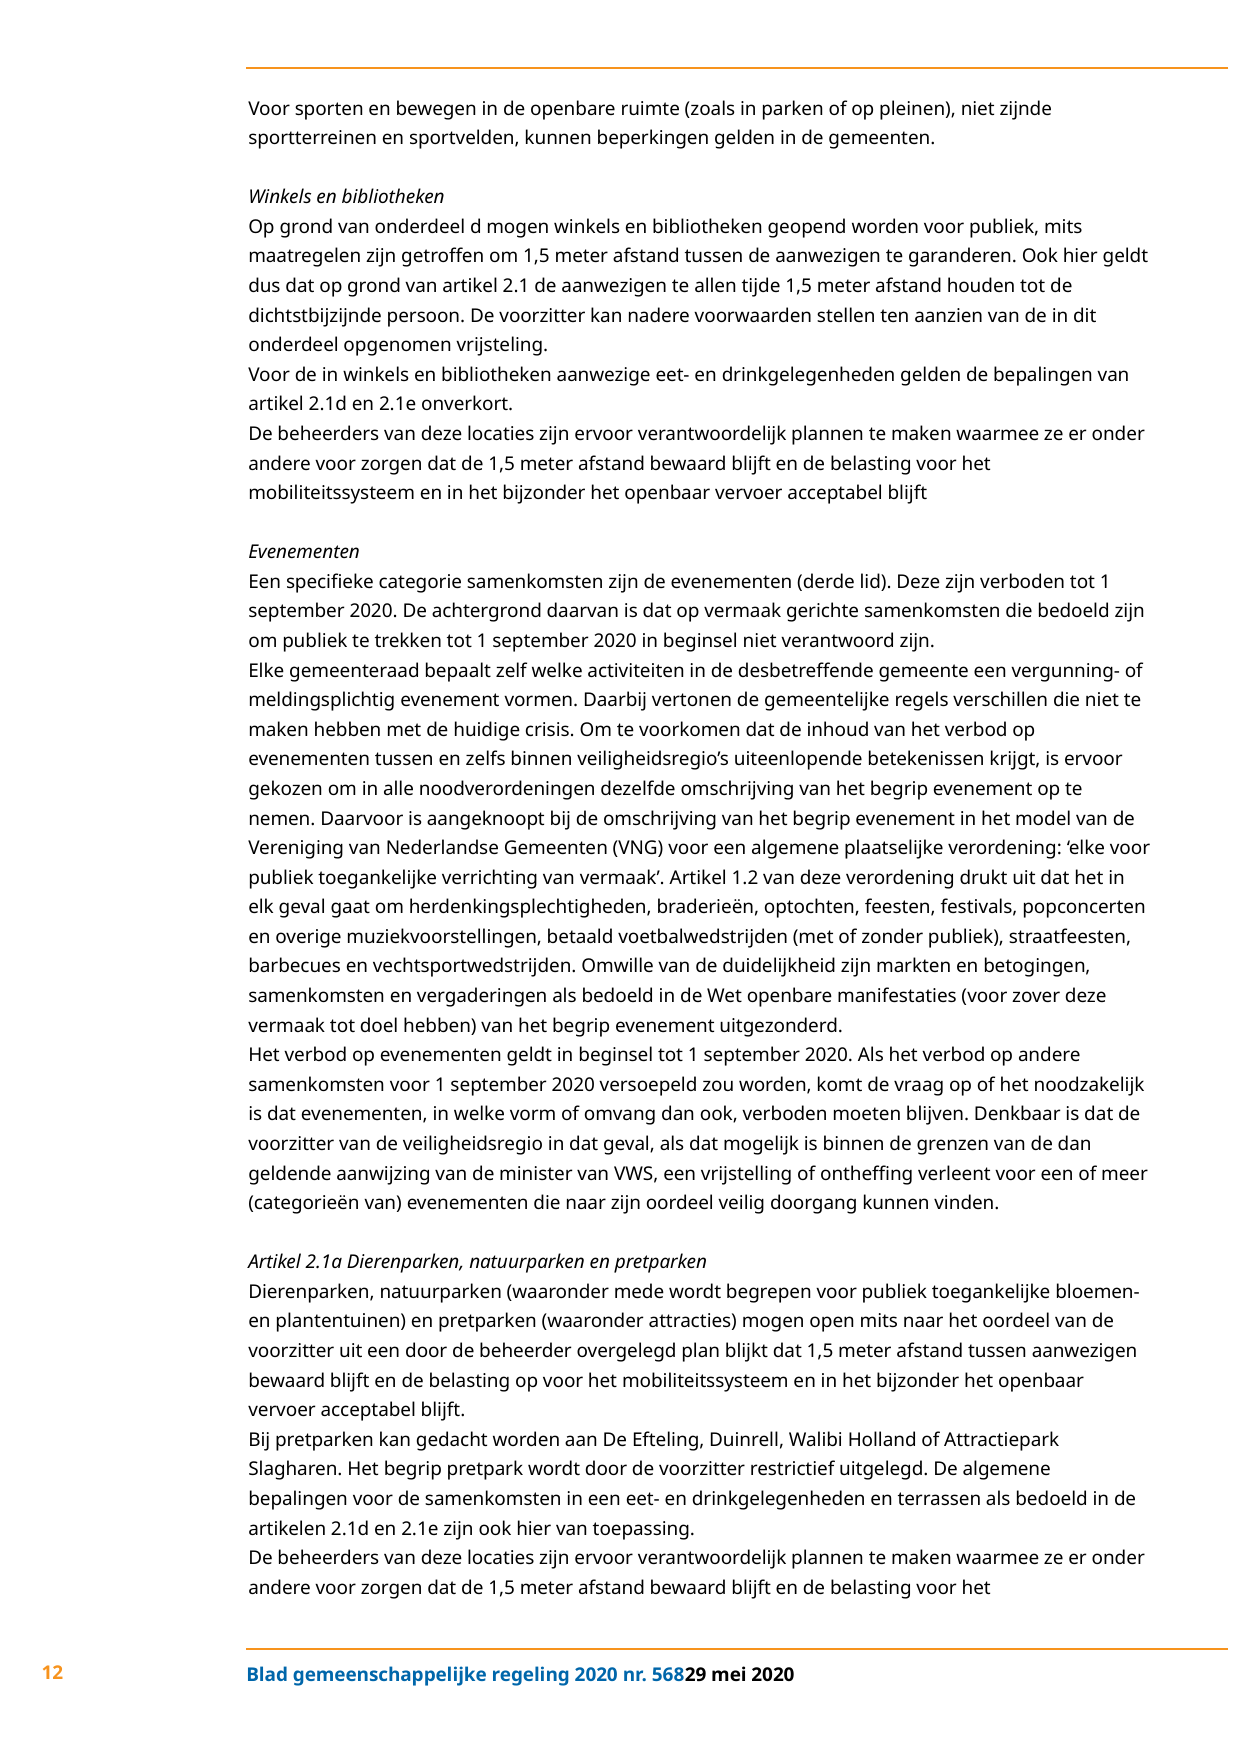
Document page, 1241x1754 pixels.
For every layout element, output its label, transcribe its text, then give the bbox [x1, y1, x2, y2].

text De beheerders van deze locaties zijn ervoor verantwoordelijk plannen te maken waarmee ze er onder andere voor zorgen dat de 1,5 meter afstand bewaard blijft en de belasting voor het [248, 1544, 1152, 1600]
text Artikel 2.1a Dierenparken, natuurparken en pretparken [248, 1248, 1152, 1274]
text Voor de in winkels en bibliotheken aanwezige eet- en drinkgelegenheden gelden de bepalingen van artikel 2.1d en 2.1e onverkort. [248, 361, 1152, 416]
picture [41, 47, 231, 172]
text Op grond van onderdeel d mogen winkels en bibliotheken geopend worden voor publiek, mits maatregelen zijn getroffen om 1,5 meter afstand tussen de aanwezigen te garanderen. Ook hier geldt dus dat op grond van artikel 2.1 de aanwezigen te allen tijde 1,5 meter afstand houden tot de dichtstbijzijnde persoon. De voorzitter kan nadere voorwaarden stellen ten aanzien van de in dit onderdeel opgenomen vrijsteling. [248, 213, 1152, 357]
text Elke gemeenteraad bepaalt zelf welke activiteiten in de desbetreffende gemeente een vergunning- of meldingsplichtig evenement vormen. Daarbij vertonen de gemeentelijke regels verschillen die niet te maken hebben met de huidige crisis. Om te voorkomen dat de inhoud van het verbod op evenementen tussen en zelfs binnen veiligheidsregio’s uiteenlopende betekenissen krijgt, is ervoor gekozen om in alle noodverordeningen dezelfde omschrijving van het begrip evenement op te nemen. Daarvoor is aangeknoopt bij de omschrijving van het begrip evenement in het model van de Vereniging van Nederlandse Gemeenten (VNG) voor een algemene plaatselijke verordening: ‘elke voor publiek toegankelijke verrichting van vermaak’. Artikel 1.2 van deze verordening drukt uit dat het in elk geval gaat om herdenkingsplechtigheden, braderieën, optochten, feesten, festivals, popconcerten en overige muziekvoorstellingen, betaald voetbalwedstrijden (met of zonder publiek), straatfeesten, barbecues en vechtsportwedstrijden. Omwille van de duidelijkheid zijn markten en betogingen, samenkomsten en vergaderingen als bedoeld in de Wet openbare manifestaties (voor zover deze vermaak tot doel hebben) van het begrip evenement uitgezonderd. [248, 657, 1152, 1038]
text Bij pretparken kan gedacht worden aan De Efteling, Duinrell, Walibi Holland of Attractiepark Slagharen. Het begrip pretpark wordt door de voorzitter restrictief uitgelegd. De algemene bepalingen voor de samenkomsten in een eet- en drinkgelegenheden en terrassen als bedoeld in de artikelen 2.1d en 2.1e zijn ook hier van toepassing. [248, 1426, 1152, 1541]
text Het verbod op evenementen geldt in beginsel tot 1 september 2020. Als het verbod op andere samenkomsten voor 1 september 2020 versoepeld zou worden, komt de vraag op of het noodzakelijk is dat evenementen, in welke vorm of omvang dan ook, verboden moeten blijven. Denkbaar is dat de voorzitter van de veiligheidsregio in dat geval, als dat mogelijk is binnen de grenzen van de dan geldende aanwijzing van de minister van VWS, een vrijstelling of ontheffing verleent voor een of meer (categorieën van) evenementen die naar zijn oordeel veilig doorgang kunnen vinden. [248, 1041, 1152, 1215]
text Winkels en bibliotheken [248, 183, 1152, 209]
text Dierenparken, natuurparken (waaronder mede wordt begrepen voor publiek toegankelijke bloemen- en plantentuinen) en pretparken (waaronder attracties) mogen open mits naar het oordeel van de voorzitter uit een door de beheerder overgelegd plan blijkt dat 1,5 meter afstand tussen aanwezigen bewaard blijft en de belasting op voor het mobiliteitssysteem en in het bijzonder het openbaar vervoer acceptabel blijft. [248, 1278, 1152, 1422]
text Voor sporten en bewegen in de openbare ruimte (zoals in parken of op pleinen), niet zijnde sportterreinen en sportvelden, kunnen beperkingen gelden in de gemeenten. [248, 95, 1152, 150]
text Evenementen [248, 538, 1152, 564]
text De beheerders van deze locaties zijn ervoor verantwoordelijk plannen te maken waarmee ze er onder andere voor zorgen dat de 1,5 meter afstand bewaard blijft en de belasting voor het mobiliteitssysteem en in het bijzonder het openbaar vervoer acceptabel blijft [248, 420, 1152, 505]
text Een specifieke categorie samenkomsten zijn de evenementen (derde lid). Deze zijn verboden tot 1 september 2020. De achtergrond daarvan is dat op vermaak gerichte samenkomsten die bedoeld zijn om publiek te trekken tot 1 september 2020 in beginsel niet verantwoord zijn. [248, 568, 1152, 653]
